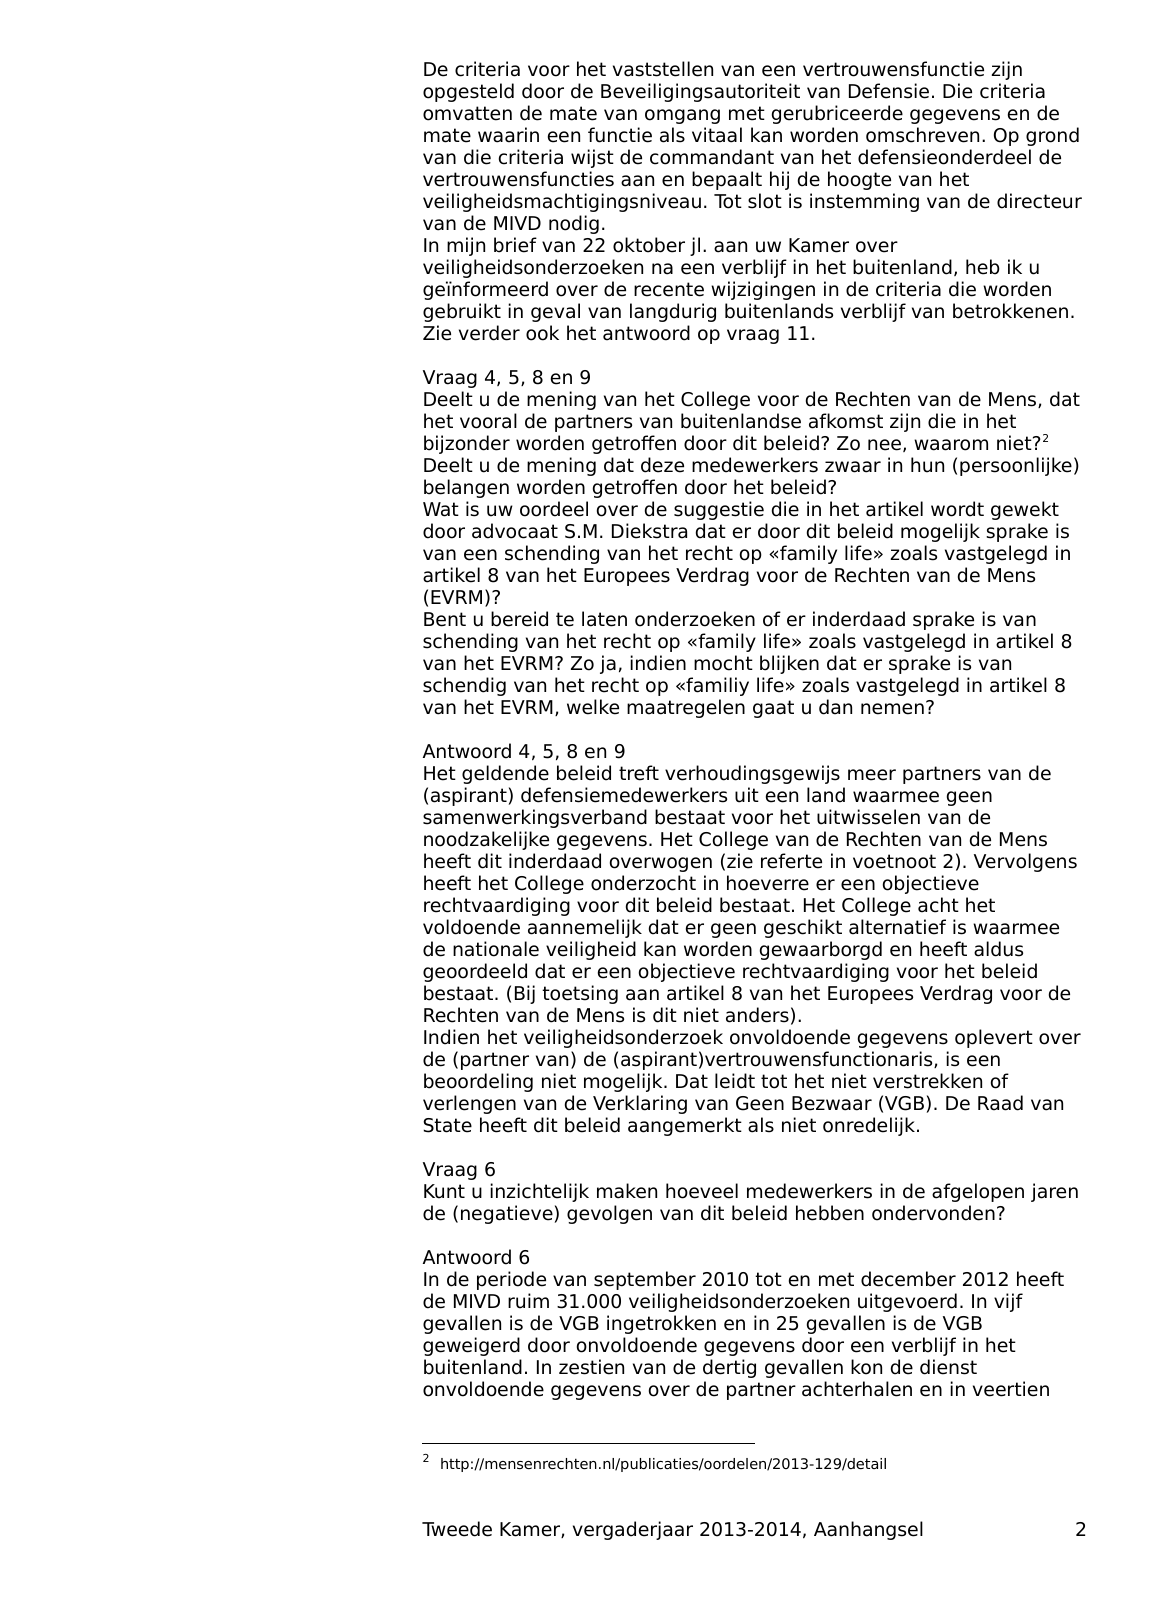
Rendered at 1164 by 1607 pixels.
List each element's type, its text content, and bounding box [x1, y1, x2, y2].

text Vraag 4, 5, 8 en 9 [422, 367, 1087, 389]
text In de periode van september 2010 tot en met december 2012 heeft de MIVD ruim 31.000 veiligheidsonderzoeken uitgevoerd. In vijf gevallen is de VGB ingetrokken en in 25 gevallen is de VGB geweigerd door onvoldoende gegevens door een verblijf in het buitenland. In zestien van de dertig gevallen kon de dienst onvoldoende gegevens over de partner achterhalen en in veertien [422, 1269, 1087, 1401]
text Deelt u de mening van het College voor de Rechten van de Mens, dat het vooral de partners van buitenlandse afkomst zijn die in het bijzonder worden getroffen door dit beleid? Zo nee, waarom niet? [422, 389, 1087, 455]
text Antwoord 4, 5, 8 en 9 [422, 741, 1087, 763]
text Deelt u de mening dat deze medewerkers zwaar in hun (persoonlijke) belangen worden getroffen door het beleid? [422, 455, 1087, 499]
text Het geldende beleid treft verhoudingsgewijs meer partners van de (aspirant) defensiemedewerkers uit een land waarmee geen samenwerkingsverband bestaat voor het uitwisselen van de noodzakelijke gegevens. Het College van de Rechten van de Mens heeft dit inderdaad overwogen (zie referte in voetnoot 2). Vervolgens heeft het College onderzocht in hoeverre er een objectieve rechtvaardiging voor dit beleid bestaat. Het College acht het voldoende aannemelijk dat er geen geschikt alternatief is waarmee de nationale veiligheid kan worden gewaarborgd en heeft aldus geoordeeld dat er een objectieve rechtvaardiging voor het beleid bestaat. (Bij toetsing aan artikel 8 van het Europees Verdrag voor de Rechten van de Mens is dit niet anders). [422, 763, 1087, 1027]
text http://mensenrechten.nl/publicaties/oordelen/2013-129/detail [422, 1452, 1087, 1474]
text Zie verder ook het antwoord op vraag 11. [422, 323, 1087, 345]
text Bent u bereid te laten onderzoeken of er inderdaad sprake is van schending van het recht op «family life» zoals vastgelegd in artikel 8 van het EVRM? Zo ja, indien mocht blijken dat er sprake is van schendig van het recht op «familiy life» zoals vastgelegd in artikel 8 van het EVRM, welke maatregelen gaat u dan nemen? [422, 609, 1087, 719]
text Wat is uw oordeel over de suggestie die in het artikel wordt gewekt door advocaat S.M. Diekstra dat er door dit beleid mogelijk sprake is van een schending van het recht op «family life» zoals vastgelegd in artikel 8 van het Europees Verdrag voor de Rechten van de Mens (EVRM)? [422, 499, 1087, 609]
text Kunt u inzichtelijk maken hoeveel medewerkers in de afgelopen jaren de (negatieve) gevolgen van dit beleid hebben ondervonden? [422, 1181, 1087, 1224]
text Antwoord 6 [422, 1247, 1087, 1269]
text In mijn brief van 22 oktober jl. aan uw Kamer over veiligheidsonderzoeken na een verblijf in het buitenland, heb ik u geïnformeerd over de recente wijzigingen in de criteria die worden gebruikt in geval van langdurig buitenlands verblijf van betrokkenen. [422, 235, 1087, 323]
text De criteria voor het vaststellen van een vertrouwensfunctie zijn opgesteld door de Beveiligingsautoriteit van Defensie. Die criteria omvatten de mate van omgang met gerubriceerde gegevens en de mate waarin een functie als vitaal kan worden omschreven. Op grond van die criteria wijst de commandant van het defensieonderdeel de vertrouwensfuncties aan en bepaalt hij de hoogte van het veiligheidsmachtigingsniveau. Tot slot is instemming van de directeur van de MIVD nodig. [422, 59, 1087, 235]
text Indien het veiligheidsonderzoek onvoldoende gegevens oplevert over de (partner van) de (aspirant)vertrouwensfunctionaris, is een beoordeling niet mogelijk. Dat leidt tot het niet verstrekken of verlengen van de Verklaring van Geen Bezwaar (VGB). De Raad van State heeft dit beleid aangemerkt als niet onredelijk. [422, 1027, 1087, 1136]
text Vraag 6 [422, 1159, 1087, 1181]
